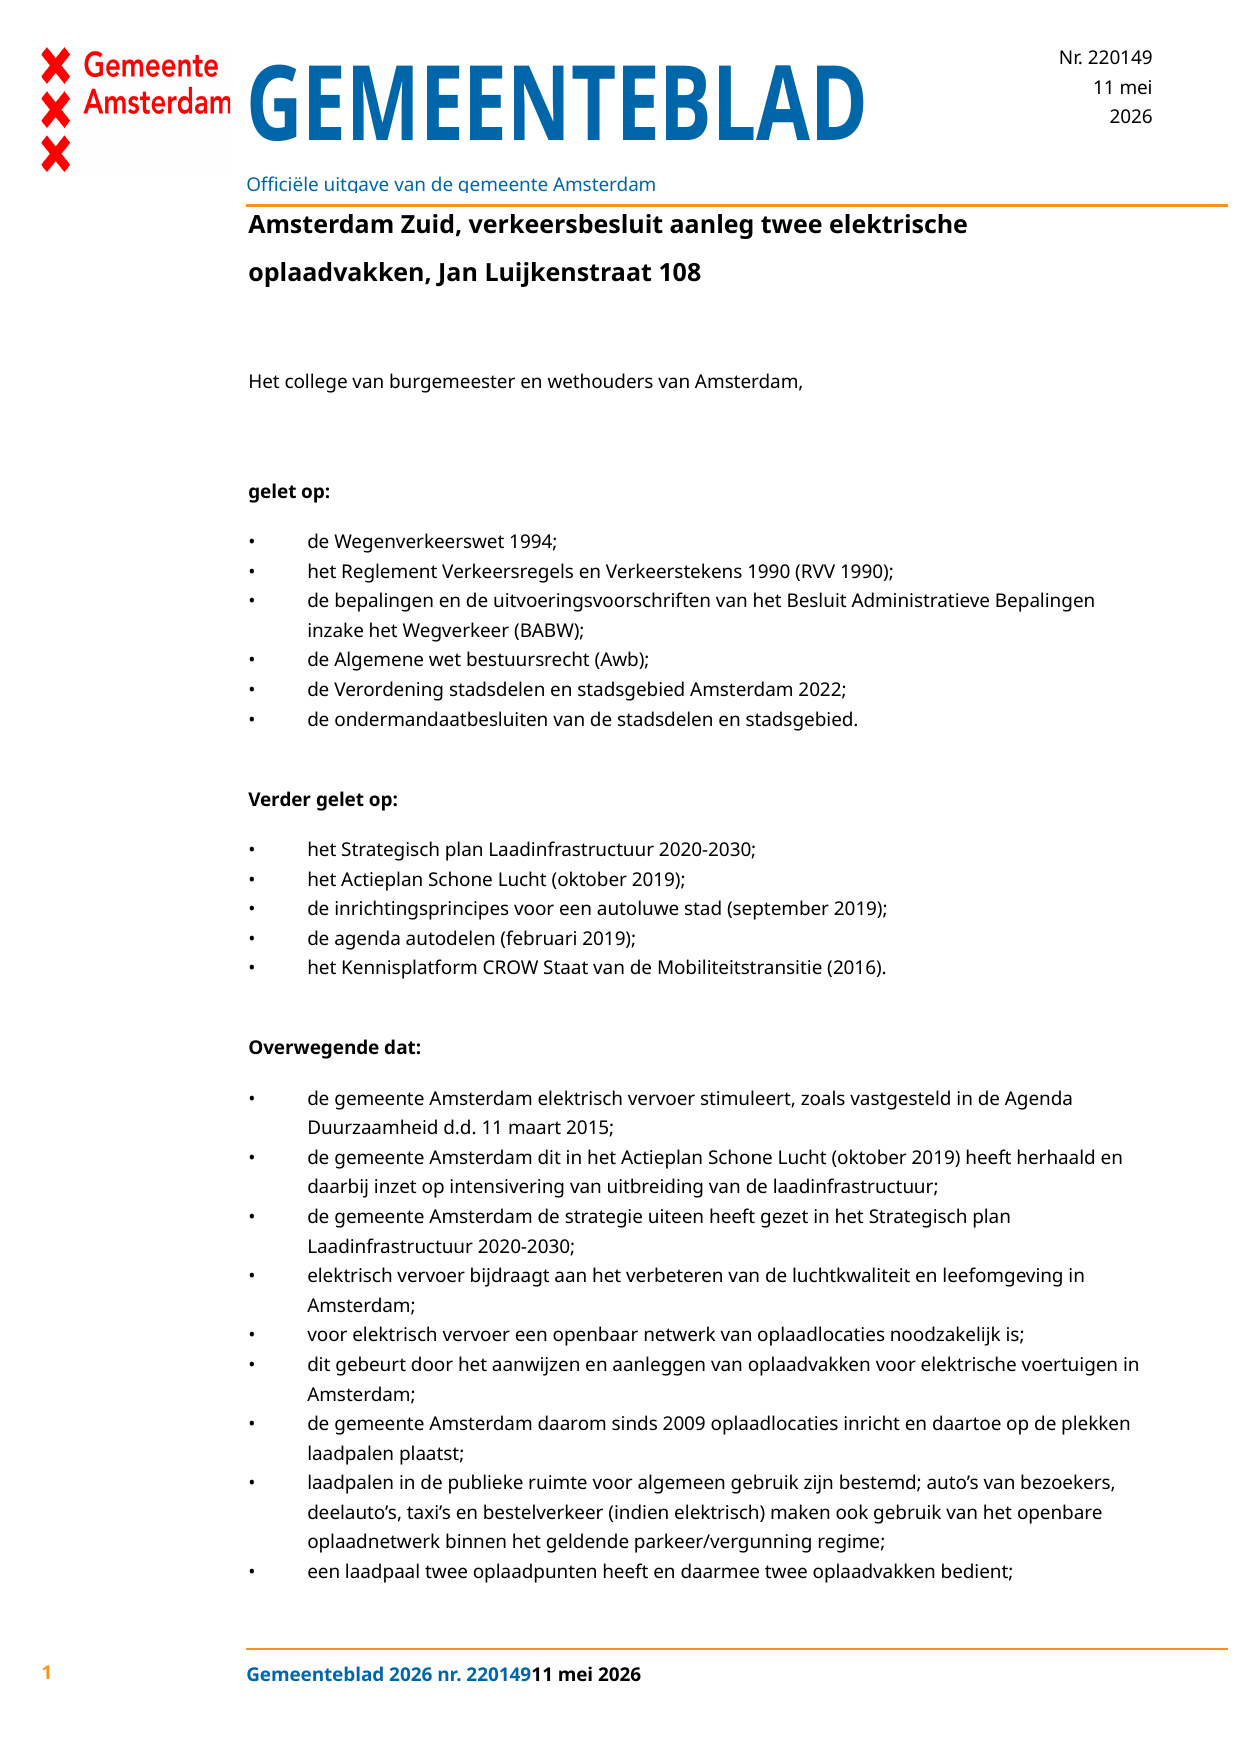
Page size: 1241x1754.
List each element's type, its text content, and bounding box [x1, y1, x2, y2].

list elektrisch vervoer bijdraagt aan het verbeteren van de luchtkwaliteit en leefomgeving in Amsterdam; [248, 1262, 1152, 1318]
list een laadpaal twee oplaadpunten heeft en daarmee twee oplaadvakken bedient; [248, 1558, 1152, 1584]
list laadpalen in de publieke ruimte voor algemeen gebruik zijn bestemd; auto’s van bezoekers, deelauto’s, taxi’s en bestelverkeer (indien elektrisch) maken ook gebruik van het openbare oplaadnetwerk binnen het geldende parkeer/vergunning regime; [248, 1469, 1152, 1554]
text Verder gelet op: [248, 786, 1152, 811]
list het Strategisch plan Laadinfrastructuur 2020-2030; [248, 836, 1152, 862]
text Overwegende dat: [248, 1034, 1152, 1060]
list dit gebeurt door het aanwijzen en aanleggen van oplaadvakken voor elektrische voertuigen in Amsterdam; [248, 1351, 1152, 1406]
list het Reglement Verkeersregels en Verkeerstekens 1990 (RVV 1990); [248, 558, 1152, 583]
list de Algemene wet bestuursrecht (Awb); [248, 647, 1152, 672]
list het Actieplan Schone Lucht (oktober 2019); [248, 866, 1152, 891]
list de gemeente Amsterdam dit in het Actieplan Schone Lucht (oktober 2019) heeft herhaald en daarbij inzet op intensivering van uitbreiding van de laadinfrastructuur; [248, 1144, 1152, 1199]
text Het college van burgemeester en wethouders van Amsterdam, [248, 368, 1152, 394]
list de gemeente Amsterdam elektrisch vervoer stimuleert, zoals vastgesteld in de Agenda Duurzaamheid d.d. 11 maart 2015; [248, 1085, 1152, 1140]
picture [41, 47, 231, 172]
list de gemeente Amsterdam daarom sinds 2009 oplaadlocaties inricht en daartoe op de plekken laadpalen plaatst; [248, 1410, 1152, 1466]
list de inrichtingsprincipes voor een autoluwe stad (september 2019); [248, 895, 1152, 921]
text gelet op: [248, 478, 1152, 503]
list de Wegenverkeerswet 1994; [248, 528, 1152, 554]
list het Kennisplatform CROW Staat van de Mobiliteitstransitie (2016). [248, 954, 1152, 980]
list de Verordening stadsdelen en stadsgebied Amsterdam 2022; [248, 676, 1152, 702]
list de ondermandaatbesluiten van de stadsdelen en stadsgebied. [248, 706, 1152, 731]
list de agenda autodelen (februari 2019); [248, 925, 1152, 951]
list voor elektrisch vervoer een openbaar netwerk van oplaadlocaties noodzakelijk is; [248, 1322, 1152, 1347]
list de gemeente Amsterdam de strategie uiteen heeft gezet in het Strategisch plan Laadinfrastructuur 2020-2030; [248, 1203, 1152, 1258]
list de bepalingen en de uitvoeringsvoorschriften van het Besluit Administratieve Bepalingen inzake het Wegverkeer (BABW); [248, 587, 1152, 643]
text Amsterdam Zuid, verkeersbesluit aanleg twee elektrische oplaadvakken, Jan Luijkenstraat 108 [248, 207, 1152, 288]
